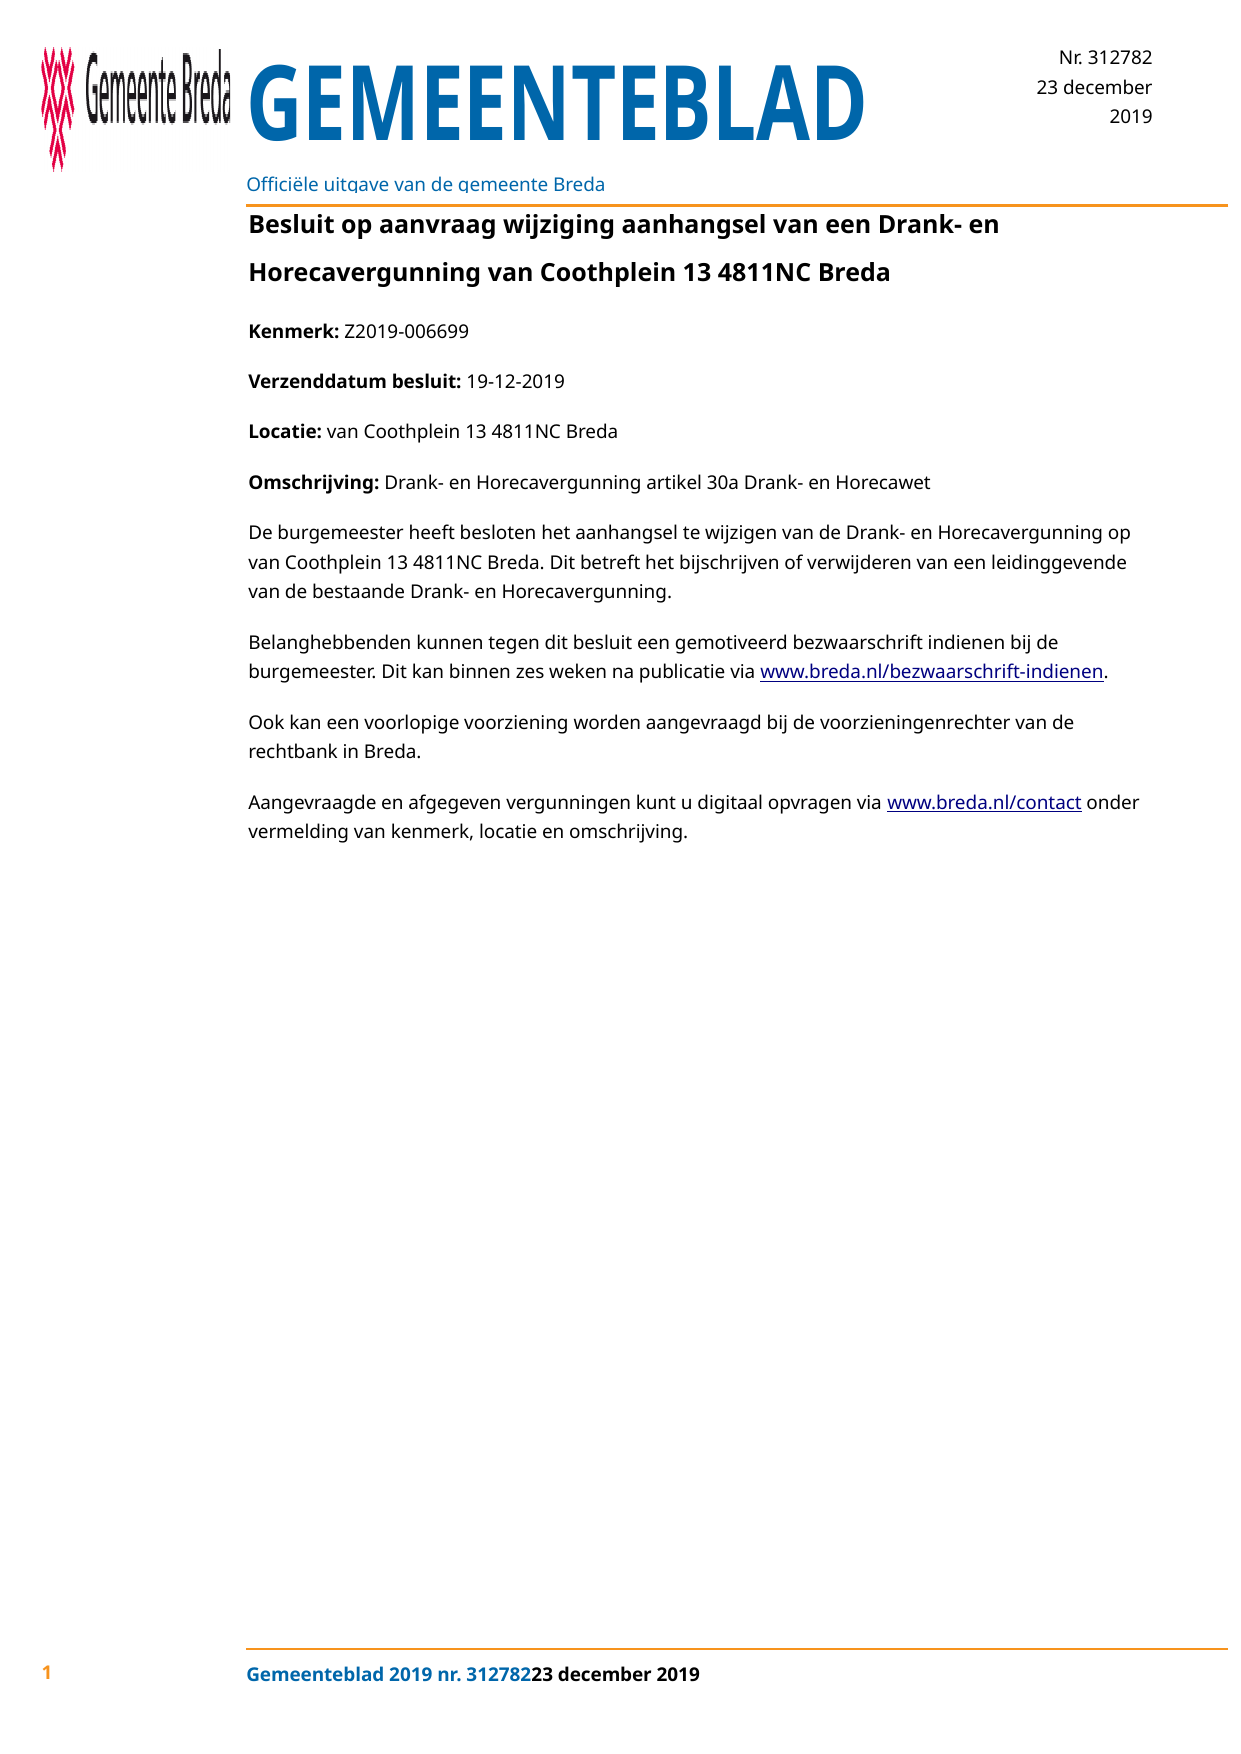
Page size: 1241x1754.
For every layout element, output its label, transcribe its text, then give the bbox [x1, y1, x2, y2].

text Ook kan een voorlopige voorziening worden aangevraagd bij de voorzieningenrechter van de rechtbank in Breda. [248, 709, 1152, 764]
text Aangevraagde en afgegeven vergunningen kunt u digitaal opvragen via www.breda.nl/contact onder vermelding van kenmerk, locatie en omschrijving. [248, 789, 1152, 844]
text Omschrijving: Drank- en Horecavergunning artikel 30a Drank- en Horecawet [248, 469, 1152, 495]
text De burgemeester heeft besloten het aanhangsel te wijzigen van de Drank- en Horecavergunning op van Coothplein 13 4811NC Breda. Dit betreft het bijschrijven of verwijderen van een leidinggevende van de bestaande Drank- en Horecavergunning. [248, 519, 1152, 604]
text Besluit op aanvraag wijziging aanhangsel van een Drank- en Horecavergunning van Coothplein 13 4811NC Breda [248, 207, 1152, 288]
text Locatie: van Coothplein 13 4811NC Breda [248, 419, 1152, 444]
text Verzenddatum besluit: 19-12-2019 [248, 368, 1152, 394]
text Kenmerk: Z2019-006699 [248, 318, 1152, 344]
picture [41, 47, 231, 172]
text Belanghebbenden kunnen tegen dit besluit een gemotiveerd bezwaarschrift indienen bij de burgemeester. Dit kan binnen zes weken na publicatie via www.breda.nl/bezwaarschrift-indienen. [248, 629, 1152, 684]
